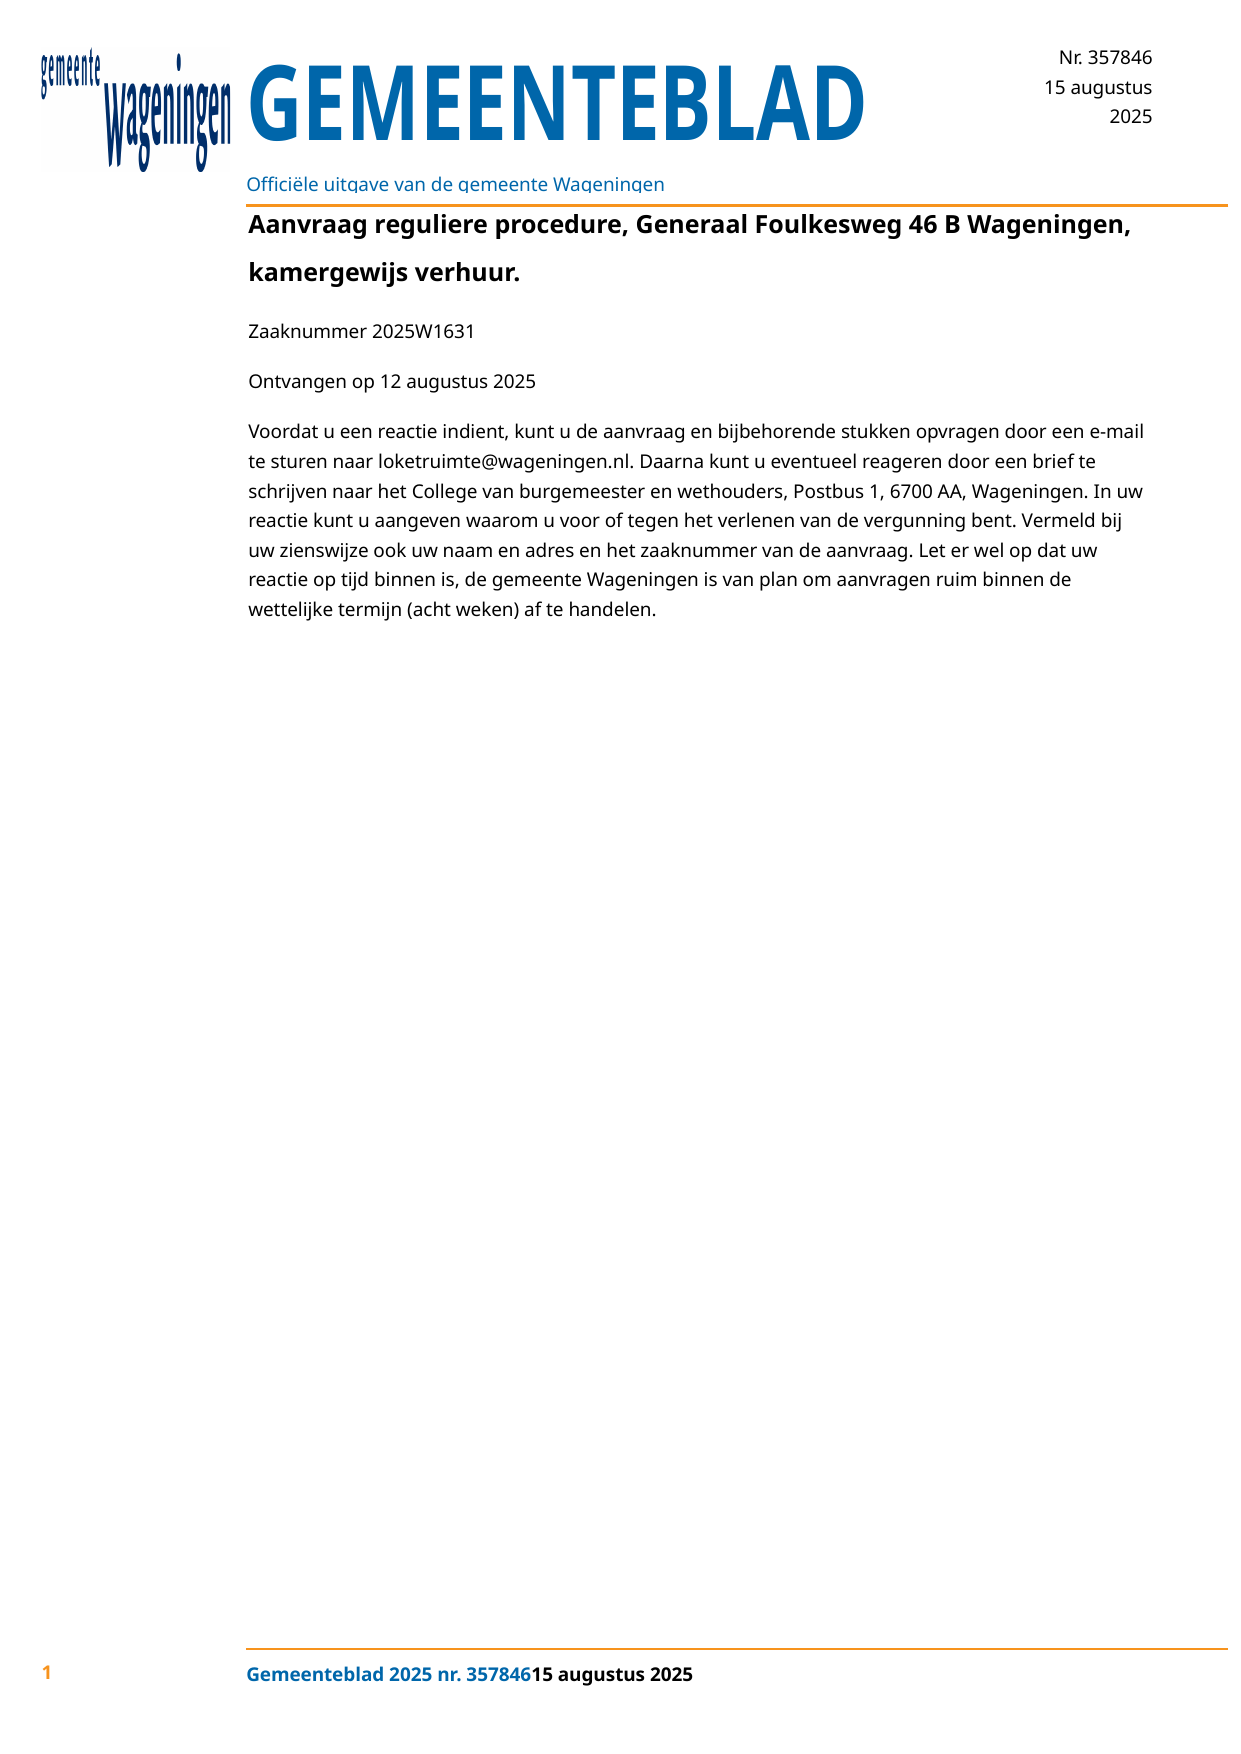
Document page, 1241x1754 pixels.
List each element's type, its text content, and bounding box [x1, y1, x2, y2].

text Ontvangen op 12 augustus 2025 [248, 368, 1152, 394]
picture [41, 47, 231, 172]
text Zaaknummer 2025W1631 [248, 318, 1152, 344]
text Voordat u een reactie indient, kunt u de aanvraag en bijbehorende stukken opvragen door een e-mail te sturen naar loketruimte@wageningen.nl. Daarna kunt u eventueel reageren door een brief te schrijven naar het College van burgemeester en wethouders, Postbus 1, 6700 AA, Wageningen. In uw reactie kunt u aangeven waarom u voor of tegen het verlenen van de vergunning bent. Vermeld bij uw zienswijze ook uw naam en adres en het zaaknummer van de aanvraag. Let er wel op dat uw reactie op tijd binnen is, de gemeente Wageningen is van plan om aanvragen ruim binnen de wettelijke termijn (acht weken) af te handelen. [248, 419, 1152, 622]
text Aanvraag reguliere procedure, Generaal Foulkesweg 46 B Wageningen, kamergewijs verhuur. [248, 207, 1152, 288]
